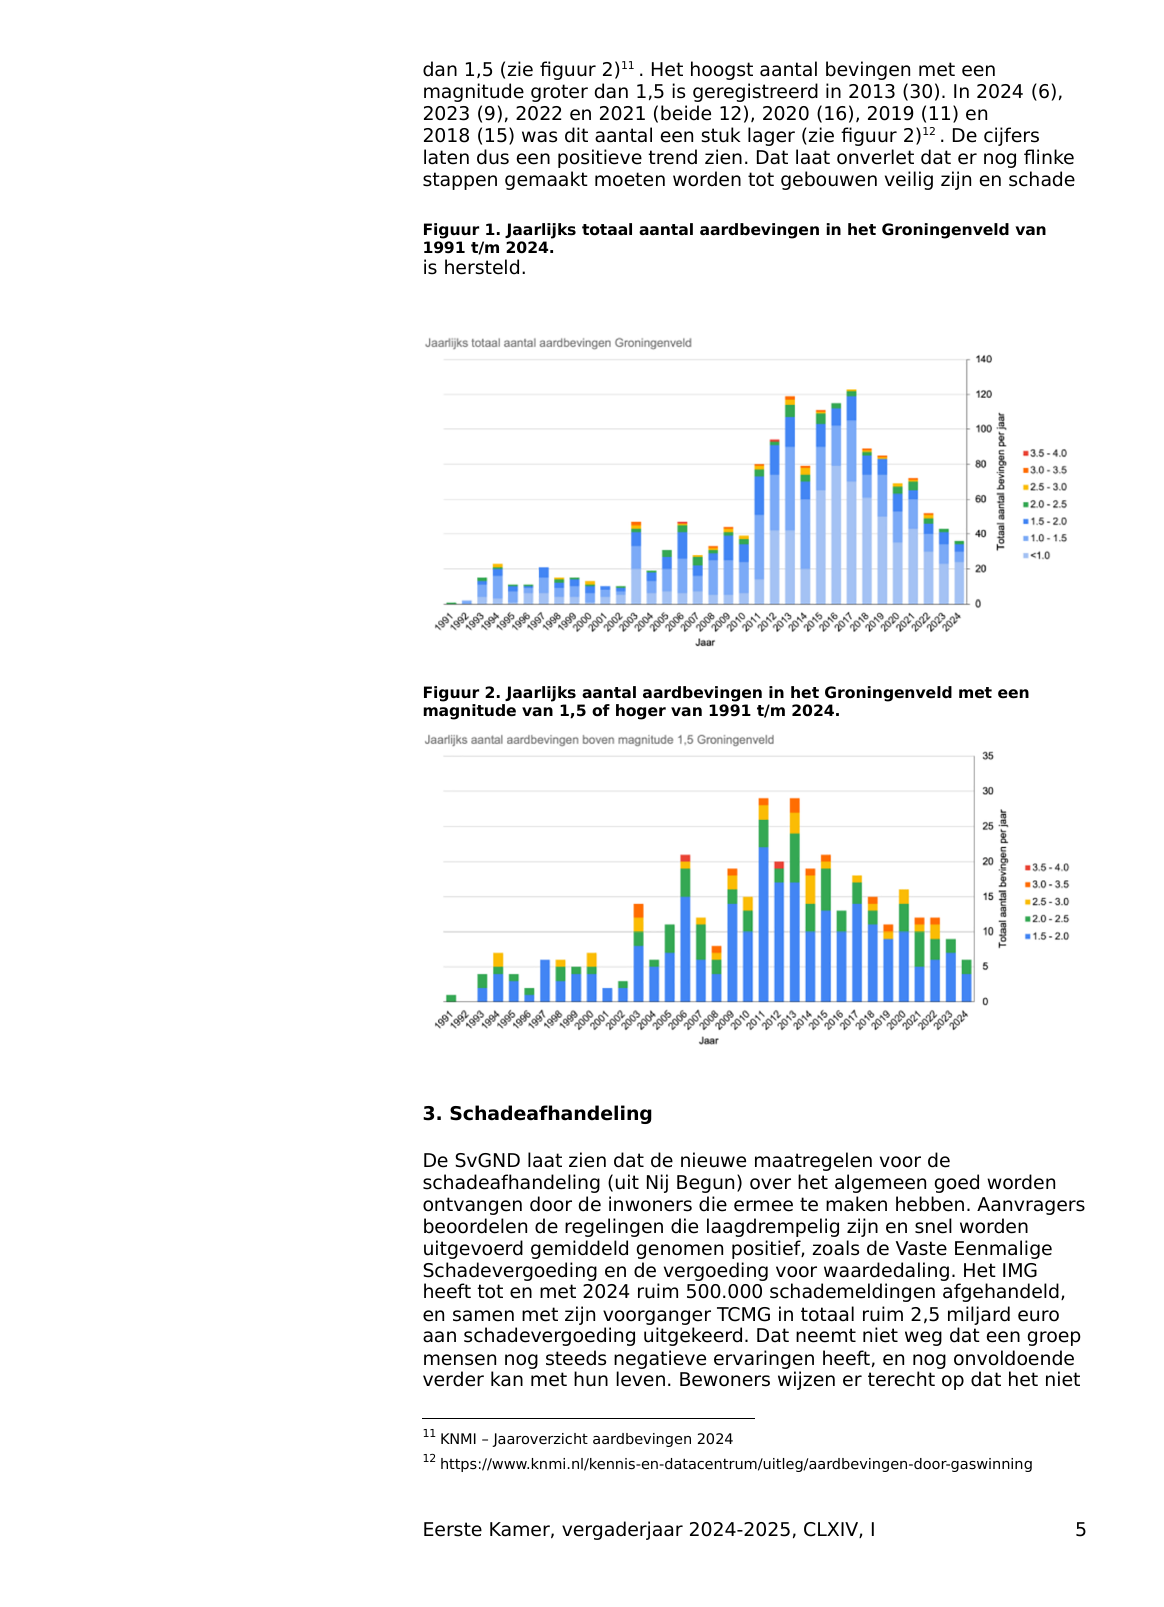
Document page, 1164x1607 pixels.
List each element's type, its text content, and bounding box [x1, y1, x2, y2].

text De SvGND laat zien dat de nieuwe maatregelen voor de schadeafhandeling (uit Nij Begun) over het algemeen goed worden ontvangen door de inwoners die ermee te maken hebben. Aanvragers beoordelen de regelingen die laagdrempelig zijn en snel worden uitgevoerd gemiddeld genomen positief, zoals de Vaste Eenmalige Schadevergoeding en de vergoeding voor waardedaling. Het IMG heeft tot en met 2024 ruim 500.000 schademeldingen afgehandeld, en samen met zijn voorganger TCMG in totaal ruim 2,5 miljard euro aan schadevergoeding uitgekeerd. Dat neemt niet weg dat een groep mensen nog steeds negatieve ervaringen heeft, en nog onvoldoende verder kan met hun leven. Bewoners wijzen er terecht op dat het niet [422, 1149, 1087, 1391]
picture [422, 335, 1072, 654]
picture [422, 731, 1072, 1051]
text KNMI – Jaaroverzicht aardbevingen 2024 [422, 1427, 1087, 1449]
text Figuur 1. Jaarlijks totaal aantal aardbevingen in het Groningenveld van 1991 t/m 2024. [422, 221, 1072, 257]
text dan 1,5 (zie figuur 2). Het hoogst aantal bevingen met een magnitude groter dan 1,5 is geregistreerd in 2013 (30). In 2024 (6), 2023 (9), 2022 en 2021 (beide 12), 2020 (16), 2019 (11) en 2018 (15) was dit aantal een stuk lager (zie figuur 2). De cijfers laten dus een positieve trend zien. Dat laat onverlet dat er nog flinke stappen gemaakt moeten worden tot gebouwen veilig zijn en schade is hersteld. [422, 59, 1087, 279]
text Figuur 2. Jaarlijks aantal aardbevingen in het Groningenveld met een magnitude van 1,5 of hoger van 1991 t/m 2024. [422, 684, 1072, 720]
text https://www.knmi.nl/kennis-en-datacentrum/uitleg/aardbevingen-door-gaswinning [422, 1452, 1087, 1474]
subtitle 3. Schadeafhandeling [422, 1103, 1087, 1124]
